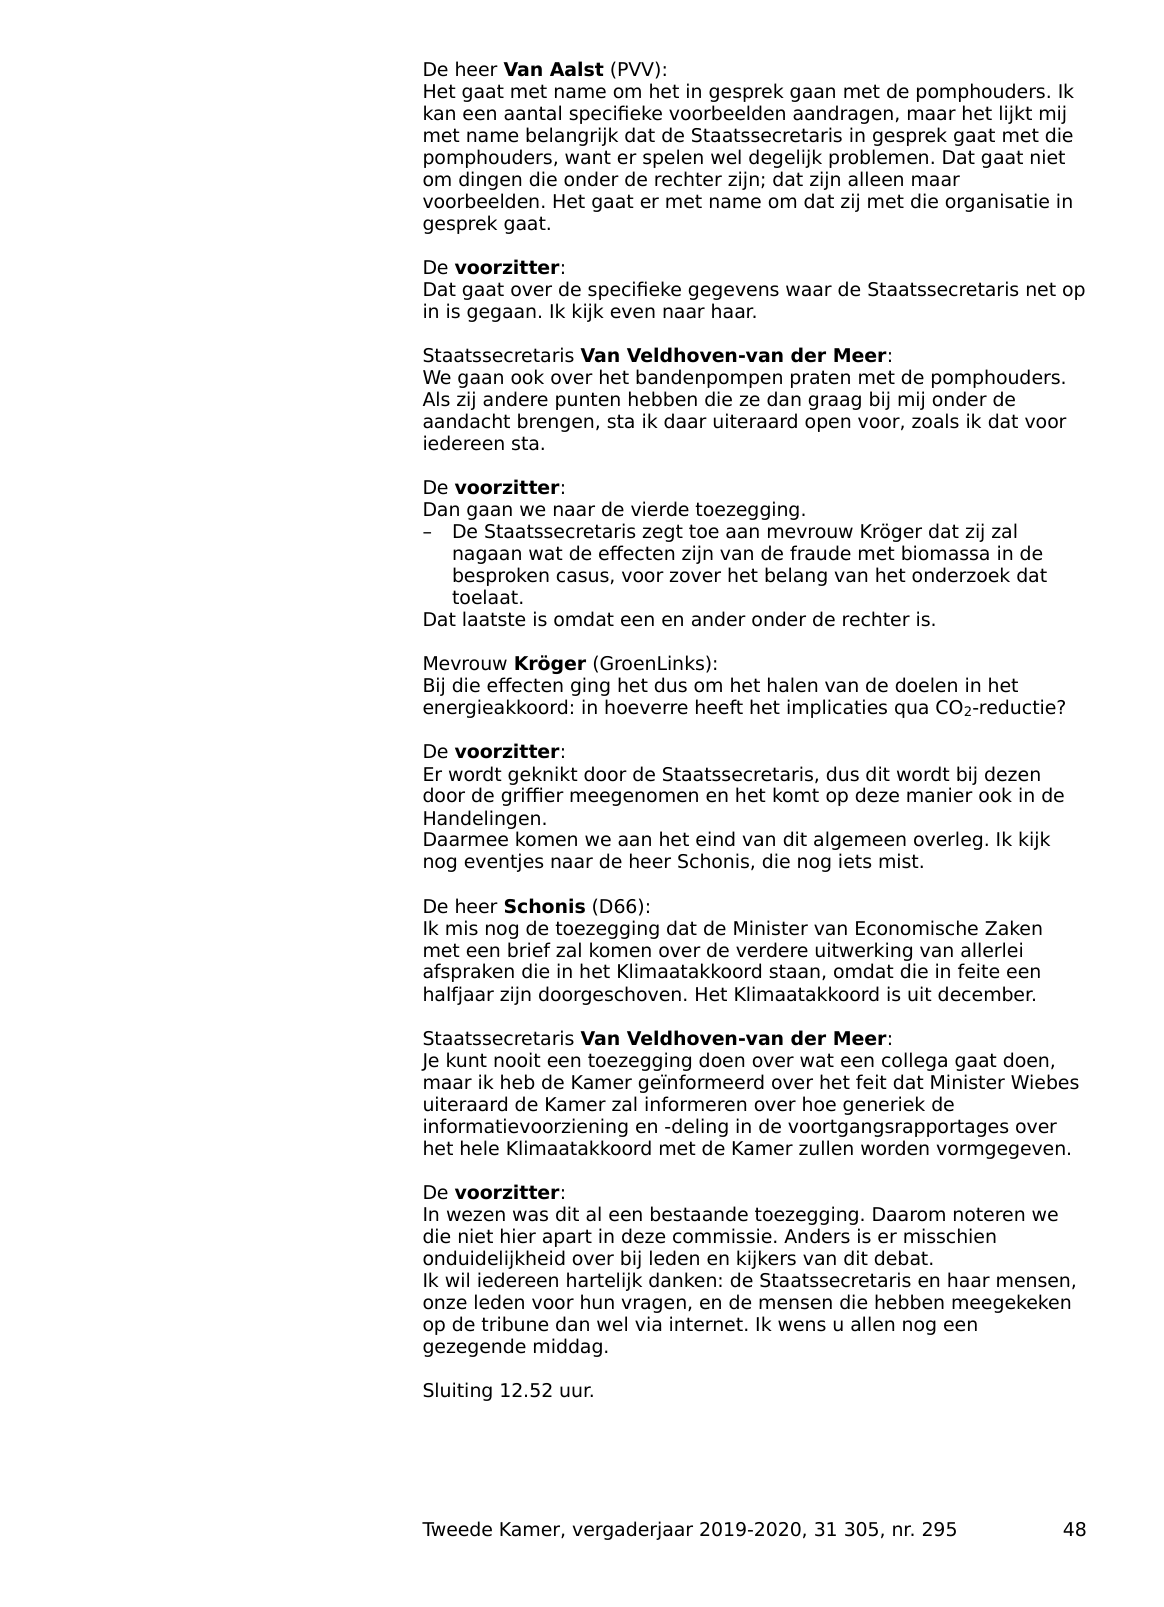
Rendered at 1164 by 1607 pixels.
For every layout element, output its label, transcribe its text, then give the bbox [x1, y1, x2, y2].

text Sluiting 12.52 uur. [422, 1380, 1087, 1402]
text Mevrouw Kröger (GroenLinks): [422, 653, 1087, 675]
text Dat gaat over de specifieke gegevens waar de Staatssecretaris net op in is gegaan. Ik kijk even naar haar. [422, 279, 1087, 323]
text Ik wil iedereen hartelijk danken: de Staatssecretaris en haar mensen, onze leden voor hun vragen, en de mensen die hebben meegekeken op de tribune dan wel via internet. Ik wens u allen nog een gezegende middag. [422, 1269, 1087, 1357]
text De heer Schonis (D66): [422, 896, 1087, 917]
text Het gaat met name om het in gesprek gaan met de pomphouders. Ik kan een aantal specifieke voorbeelden aandragen, maar het lijkt mij met name belangrijk dat de Staatssecretaris in gesprek gaat met die pomphouders, want er spelen wel degelijk problemen. Dat gaat niet om dingen die onder de rechter zijn; dat zijn alleen maar voorbeelden. Het gaat er met name om dat zij met die organisatie in gesprek gaat. [422, 81, 1087, 235]
text Dan gaan we naar de vierde toezegging. [422, 499, 1087, 521]
text Staatssecretaris Van Veldhoven-van der Meer: [422, 345, 1087, 367]
text De heer Van Aalst (PVV): [422, 59, 1087, 81]
text Dat laatste is omdat een en ander onder de rechter is. [422, 609, 1087, 631]
text Ik mis nog de toezegging dat de Minister van Economische Zaken met een brief zal komen over de verdere uitwerking van allerlei afspraken die in het Klimaatakkoord staan, omdat die in feite een halfjaar zijn doorgeschoven. Het Klimaatakkoord is uit december. [422, 917, 1087, 1005]
text De voorzitter: [422, 257, 1087, 279]
text De voorzitter: [422, 741, 1087, 763]
text Staatssecretaris Van Veldhoven-van der Meer: [422, 1028, 1087, 1049]
text In wezen was dit al een bestaande toezegging. Daarom noteren we die niet hier apart in deze commissie. Anders is er misschien onduidelijkheid over bij leden en kijkers van dit debat. [422, 1204, 1087, 1269]
text Er wordt geknikt door de Staatssecretaris, dus dit wordt bij dezen door de griffier meegenomen en het komt op deze manier ook in de Handelingen. [422, 763, 1087, 829]
text Bij die effecten ging het dus om het halen van de doelen in het energieakkoord: in hoeverre heeft het implicaties qua CO2-reductie? [422, 675, 1087, 719]
text De voorzitter: [422, 1182, 1087, 1204]
text We gaan ook over het bandenpompen praten met de pomphouders. Als zij andere punten hebben die ze dan graag bij mij onder de aandacht brengen, sta ik daar uiteraard open voor, zoals ik dat voor iedereen sta. [422, 367, 1087, 455]
text – De Staatssecretaris zegt toe aan mevrouw Kröger dat zij zal nagaan wat de effecten zijn van de fraude met biomassa in de besproken casus, voor zover het belang van het onderzoek dat toelaat. [422, 521, 1087, 609]
text Daarmee komen we aan het eind van dit algemeen overleg. Ik kijk nog eventjes naar de heer Schonis, die nog iets mist. [422, 829, 1087, 873]
text Je kunt nooit een toezegging doen over wat een collega gaat doen, maar ik heb de Kamer geïnformeerd over het feit dat Minister Wiebes uiteraard de Kamer zal informeren over hoe generiek de informatievoorziening en -deling in de voortgangsrapportages over het hele Klimaatakkoord met de Kamer zullen worden vormgegeven. [422, 1049, 1087, 1159]
text De voorzitter: [422, 477, 1087, 499]
